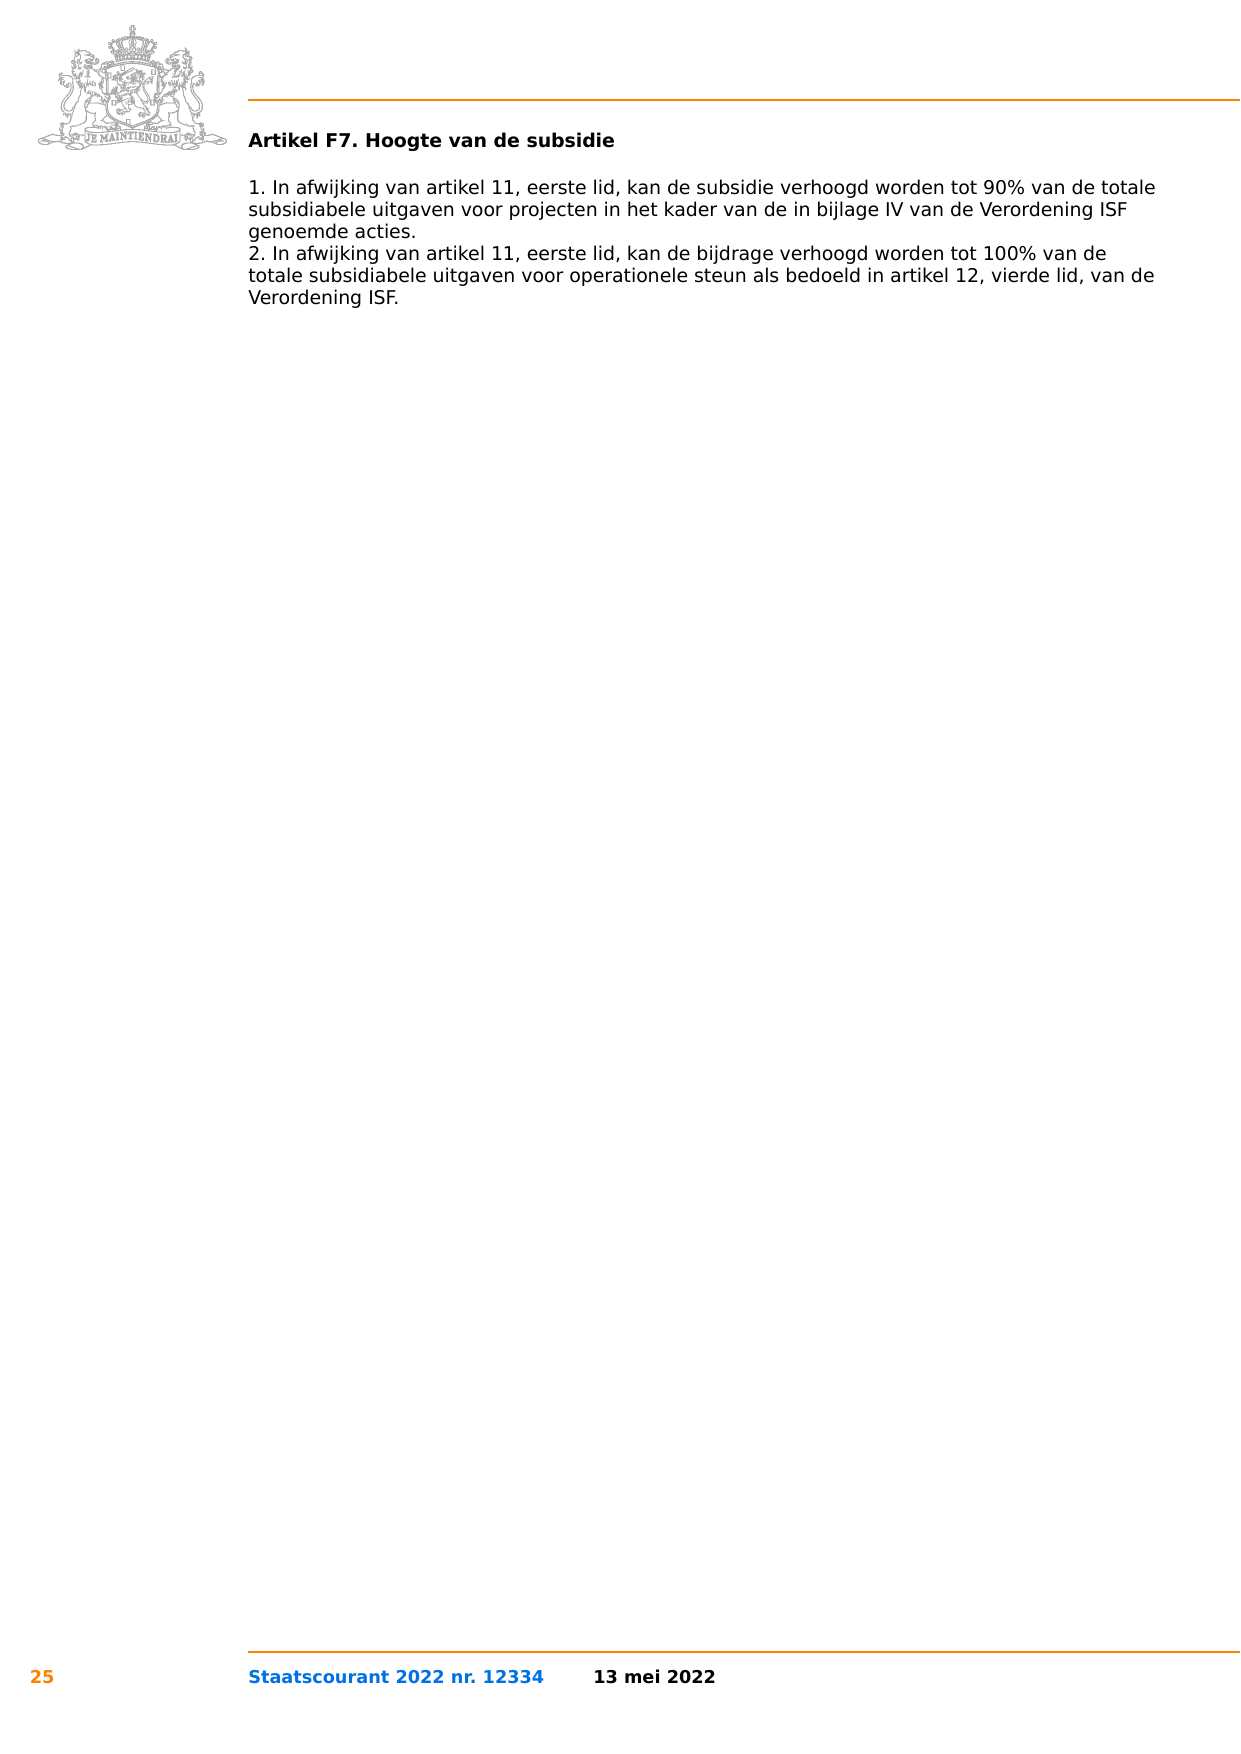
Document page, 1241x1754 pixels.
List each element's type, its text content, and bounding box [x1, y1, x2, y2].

text 1. In afwijking van artikel 11, eerste lid, kan de subsidie verhoogd worden tot 90% van de totale subsidiabele uitgaven voor projecten in het kader van de in bijlage IV van de Verordening ISF genoemde acties. [248, 177, 1163, 243]
picture [38, 25, 227, 150]
text 2. In afwijking van artikel 11, eerste lid, kan de bijdrage verhoogd worden tot 100% van de totale subsidiabele uitgaven voor operationele steun als bedoeld in artikel 12, vierde lid, van de Verordening ISF. [248, 243, 1163, 309]
subtitle Artikel F7. Hoogte van de subsidie [248, 130, 1163, 152]
